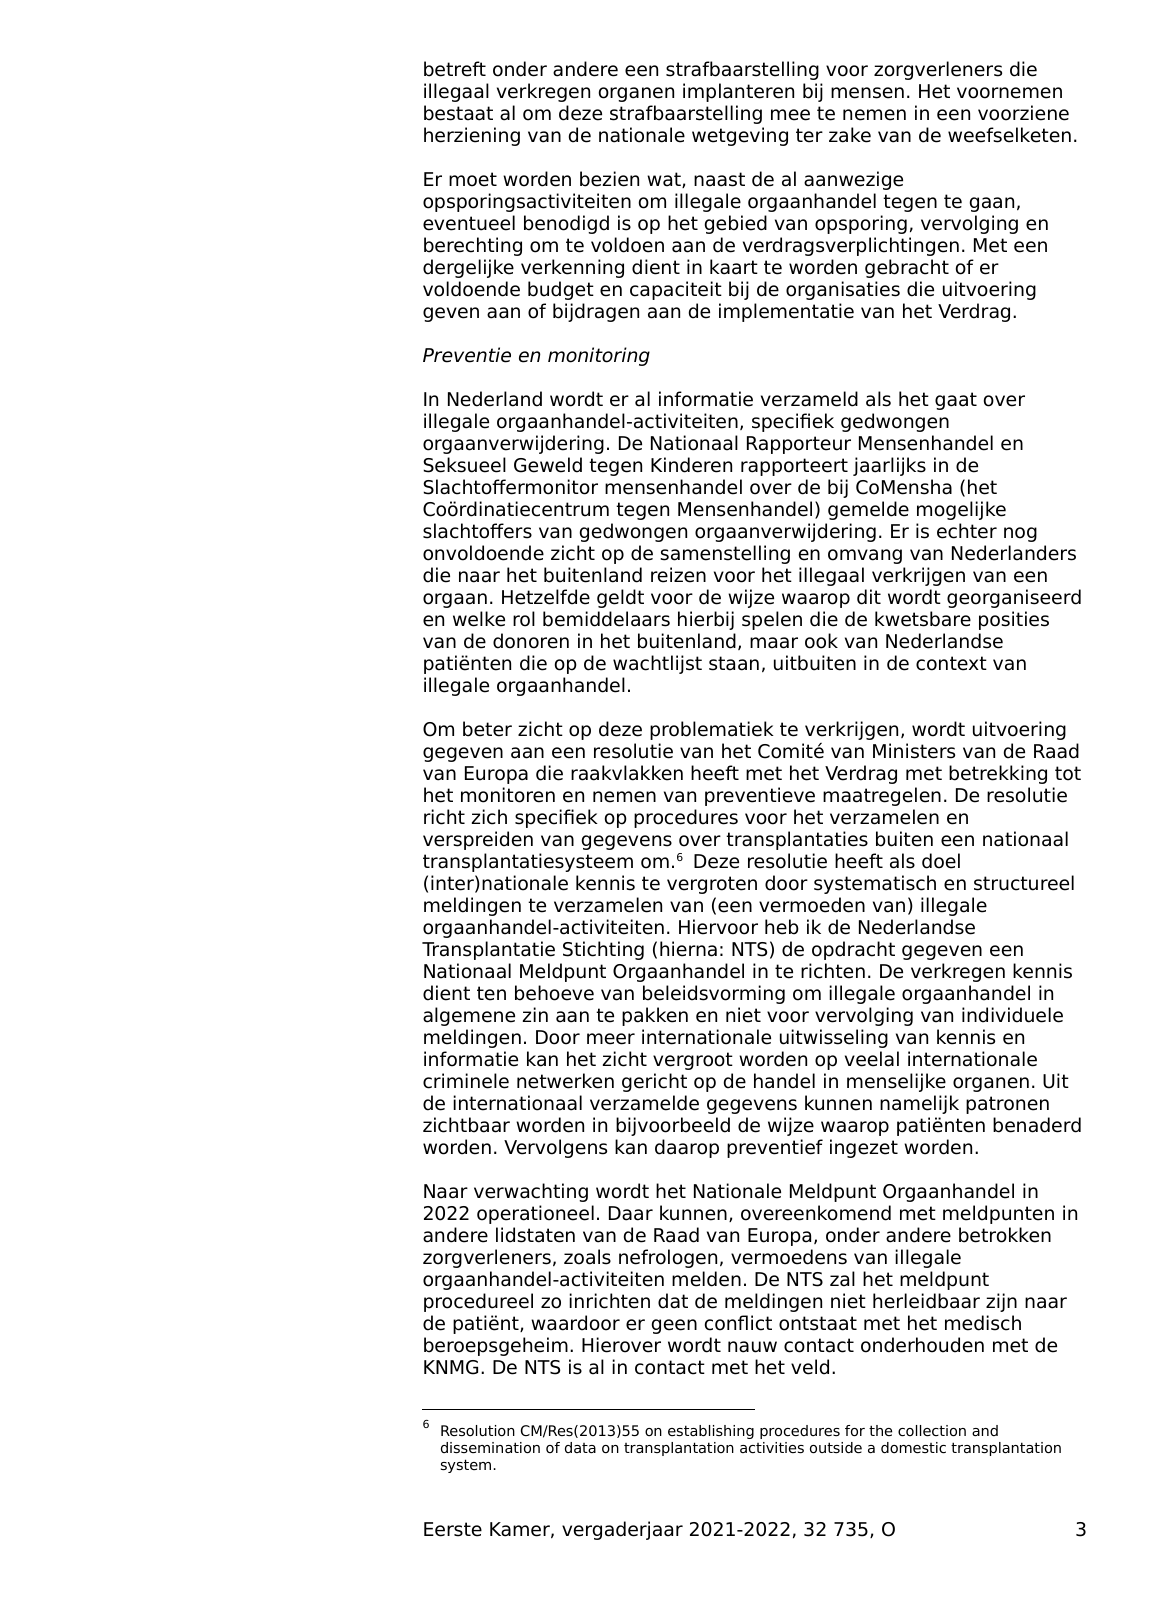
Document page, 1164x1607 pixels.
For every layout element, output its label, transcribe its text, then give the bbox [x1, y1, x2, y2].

text Naar verwachting wordt het Nationale Meldpunt Orgaanhandel in 2022 operationeel. Daar kunnen, overeenkomend met meldpunten in andere lidstaten van de Raad van Europa, onder andere betrokken zorgverleners, zoals nefrologen, vermoedens van illegale orgaanhandel-activiteiten melden. De NTS zal het meldpunt procedureel zo inrichten dat de meldingen niet herleidbaar zijn naar de patiënt, waardoor er geen conflict ontstaat met het medisch beroepsgeheim. Hierover wordt nauw contact onderhouden met de KNMG. De NTS is al in contact met het veld. [422, 1181, 1087, 1379]
text Er moet worden bezien wat, naast de al aanwezige opsporingsactiviteiten om illegale orgaanhandel tegen te gaan, eventueel benodigd is op het gebied van opsporing, vervolging en berechting om te voldoen aan de verdragsverplichtingen. Met een dergelijke verkenning dient in kaart te worden gebracht of er voldoende budget en capaciteit bij de organisaties die uitvoering geven aan of bijdragen aan de implementatie van het Verdrag. [422, 169, 1087, 323]
text Om beter zicht op deze problematiek te verkrijgen, wordt uitvoering gegeven aan een resolutie van het Comité van Ministers van de Raad van Europa die raakvlakken heeft met het Verdrag met betrekking tot het monitoren en nemen van preventieve maatregelen. De resolutie richt zich specifiek op procedures voor het verzamelen en verspreiden van gegevens over transplantaties buiten een nationaal transplantatiesysteem om. Deze resolutie heeft als doel (inter)nationale kennis te vergroten door systematisch en structureel meldingen te verzamelen van (een vermoeden van) illegale orgaanhandel-activiteiten. Hiervoor heb ik de Nederlandse Transplantatie Stichting (hierna: NTS) de opdracht gegeven een Nationaal Meldpunt Orgaanhandel in te richten. De verkregen kennis dient ten behoeve van beleidsvorming om illegale orgaanhandel in algemene zin aan te pakken en niet voor vervolging van individuele meldingen. Door meer internationale uitwisseling van kennis en informatie kan het zicht vergroot worden op veelal internationale criminele netwerken gericht op de handel in menselijke organen. Uit de internationaal verzamelde gegevens kunnen namelijk patronen zichtbaar worden in bijvoorbeeld de wijze waarop patiënten benaderd worden. Vervolgens kan daarop preventief ingezet worden. [422, 719, 1087, 1159]
text In Nederland wordt er al informatie verzameld als het gaat over illegale orgaanhandel-activiteiten, specifiek gedwongen orgaanverwijdering. De Nationaal Rapporteur Mensenhandel en Seksueel Geweld tegen Kinderen rapporteert jaarlijks in de Slachtoffermonitor mensenhandel over de bij CoMensha (het Coördinatiecentrum tegen Mensenhandel) gemelde mogelijke slachtoffers van gedwongen orgaanverwijdering. Er is echter nog onvoldoende zicht op de samenstelling en omvang van Nederlanders die naar het buitenland reizen voor het illegaal verkrijgen van een orgaan. Hetzelfde geldt voor de wijze waarop dit wordt georganiseerd en welke rol bemiddelaars hierbij spelen die de kwetsbare posities van de donoren in het buitenland, maar ook van Nederlandse patiënten die op de wachtlijst staan, uitbuiten in de context van illegale orgaanhandel. [422, 389, 1087, 697]
text betreft onder andere een strafbaarstelling voor zorgverleners die illegaal verkregen organen implanteren bij mensen. Het voornemen bestaat al om deze strafbaarstelling mee te nemen in een voorziene herziening van de nationale wetgeving ter zake van de weefselketen. [422, 59, 1087, 147]
subtitle Preventie en monitoring [422, 345, 1087, 367]
text Resolution CM/Res(2013)55 on establishing procedures for the collection and dissemination of data on transplantation activities outside a domestic transplantation system. [422, 1418, 1087, 1474]
